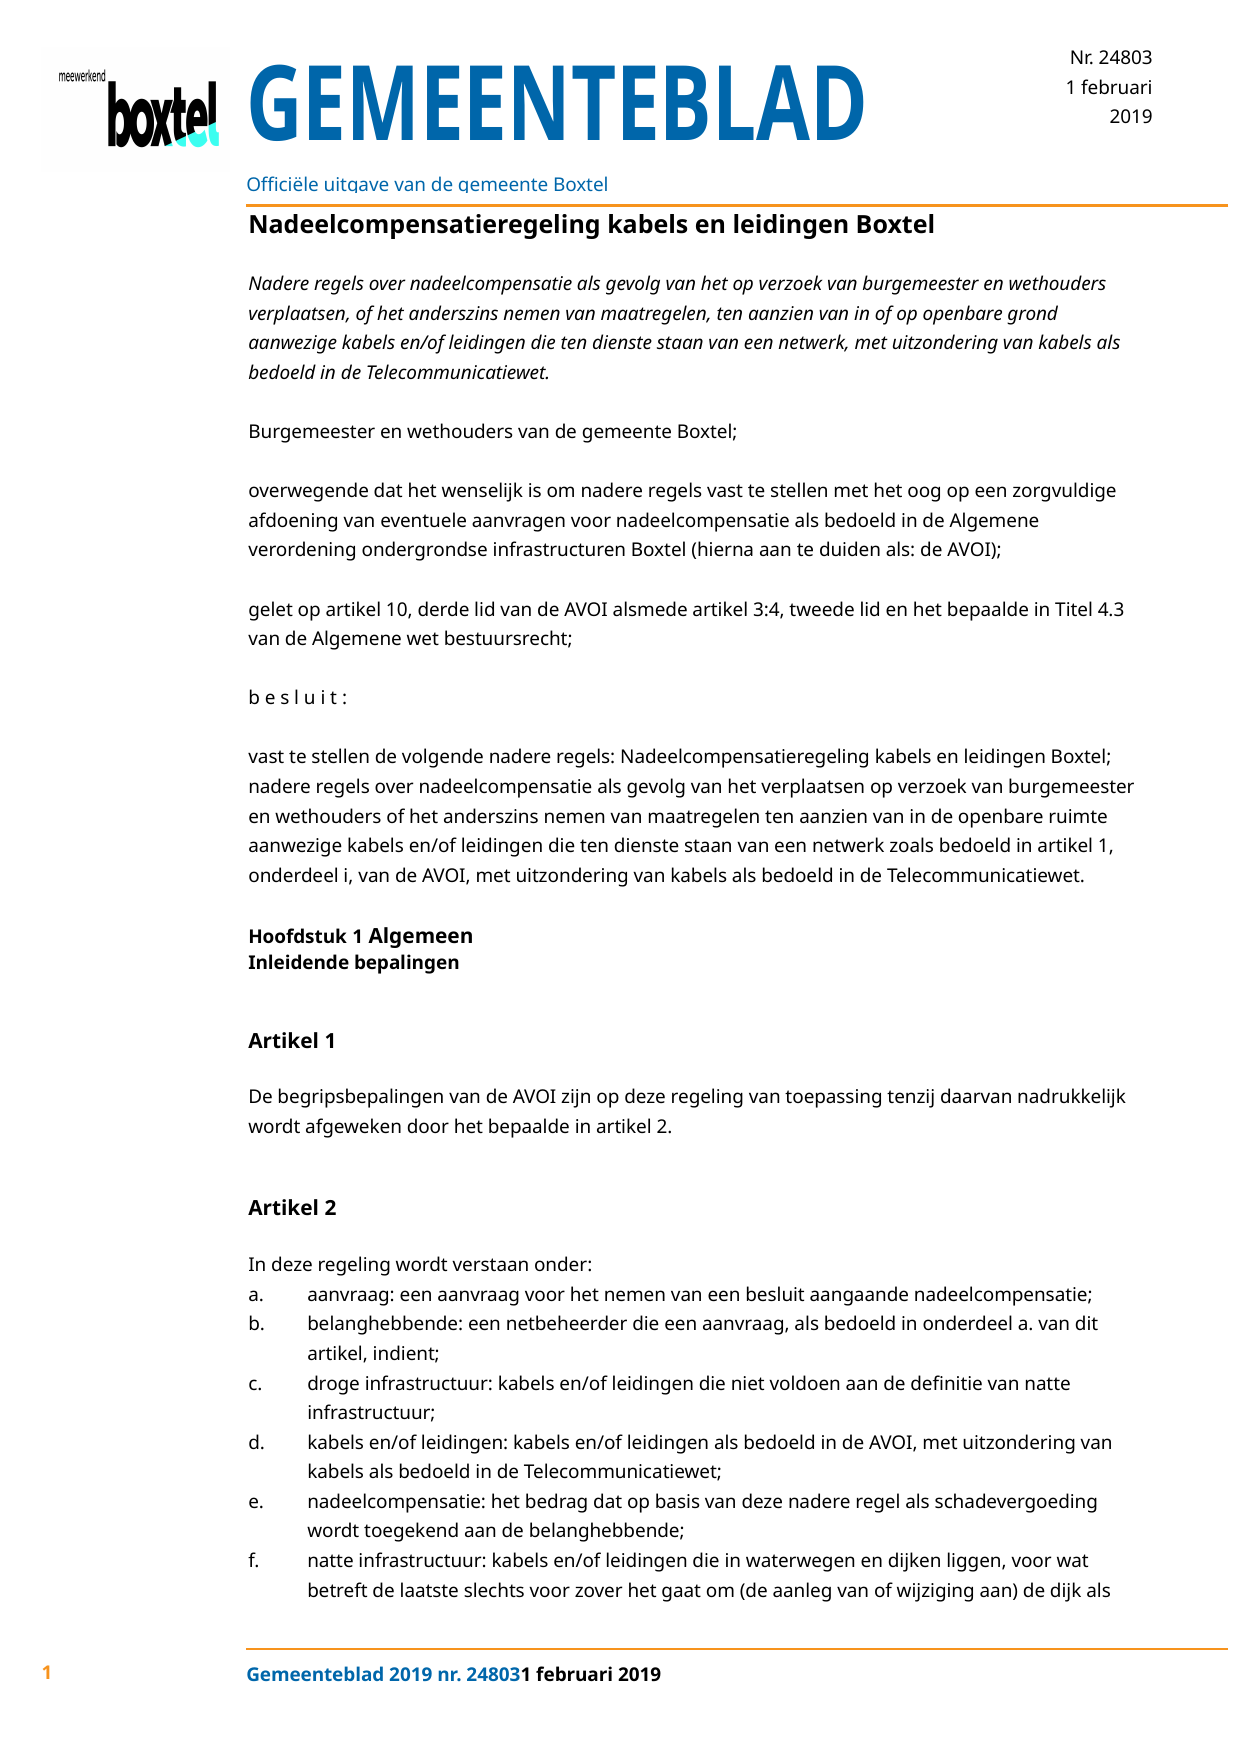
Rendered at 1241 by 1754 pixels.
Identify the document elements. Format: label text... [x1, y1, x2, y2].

text Nadeelcompensatieregeling kabels en leidingen Boxtel [248, 207, 1152, 241]
text In deze regeling wordt verstaan onder: [248, 1251, 1152, 1277]
list kabels en/of leidingen: kabels en/of leidingen als bedoeld in de AVOI, met uitzondering van kabels als bedoeld in de Telecommunicatiewet; [248, 1429, 1152, 1484]
list natte infrastructuur: kabels en/of leidingen die in waterwegen en dijken liggen, voor wat betreft de laatste slechts voor zover het gaat om (de aanleg van of wijziging aan) de dijk als [248, 1547, 1152, 1602]
text De begripsbepalingen van de AVOI zijn op deze regeling van toepassing tenzij daarvan nadrukkelijk wordt afgeweken door het bepaalde in artikel 2. [248, 1084, 1152, 1139]
list nadeelcompensatie: het bedrag dat op basis van deze nadere regel als schadevergoeding wordt toegekend aan de belanghebbende; [248, 1488, 1152, 1543]
list belanghebbende: een netbeheerder die een aanvraag, als bedoeld in onderdeel a. van dit artikel, indient; [248, 1311, 1152, 1366]
text Artikel 1 [248, 1026, 1152, 1054]
list droge infrastructuur: kabels en/of leidingen die niet voldoen aan de definitie van natte infrastructuur; [248, 1370, 1152, 1425]
list aanvraag: een aanvraag voor het nemen van een besluit aangaande nadeelcompensatie; [248, 1281, 1152, 1307]
text overwegende dat het wenselijk is om nadere regels vast te stellen met het oog op een zorgvuldige afdoening van eventuele aanvragen voor nadeelcompensatie als bedoeld in de Algemene verordening ondergrondse infrastructuren Boxtel (hierna aan te duiden als: de AVOI); [248, 477, 1152, 562]
text b e s l u i t : [248, 684, 1152, 710]
text Burgemeester en wethouders van de gemeente Boxtel; [248, 418, 1152, 444]
text Inleidende bepalingen [248, 949, 1152, 975]
text Artikel 2 [248, 1193, 1152, 1222]
text vast te stellen de volgende nadere regels: Nadeelcompensatieregeling kabels en leidingen Boxtel; nadere regels over nadeelcompensatie als gevolg van het verplaatsen op verzoek van burgemeester en wethouders of het anderszins nemen van maatregelen ten aanzien van in de openbare ruimte aanwezige kabels en/of leidingen die ten dienste staan van een netwerk zoals bedoeld in artikel 1, onderdeel i, van de AVOI, met uitzondering van kabels als bedoeld in de Telecommunicatiewet. [248, 744, 1152, 888]
text Hoofdstuk 1 Algemeen [248, 921, 1152, 949]
text Nadere regels over nadeelcompensatie als gevolg van het op verzoek van burgemeester en wethouders verplaatsen, of het anderszins nemen van maatregelen, ten aanzien van in of op openbare grond aanwezige kabels en/of leidingen die ten dienste staan van een netwerk, met uitzondering van kabels als bedoeld in de Telecommunicatiewet. [248, 270, 1152, 385]
picture [41, 47, 231, 172]
text gelet op artikel 10, derde lid van de AVOI alsmede artikel 3:4, tweede lid en het bepaalde in Titel 4.3 van de Algemene wet bestuursrecht; [248, 596, 1152, 651]
